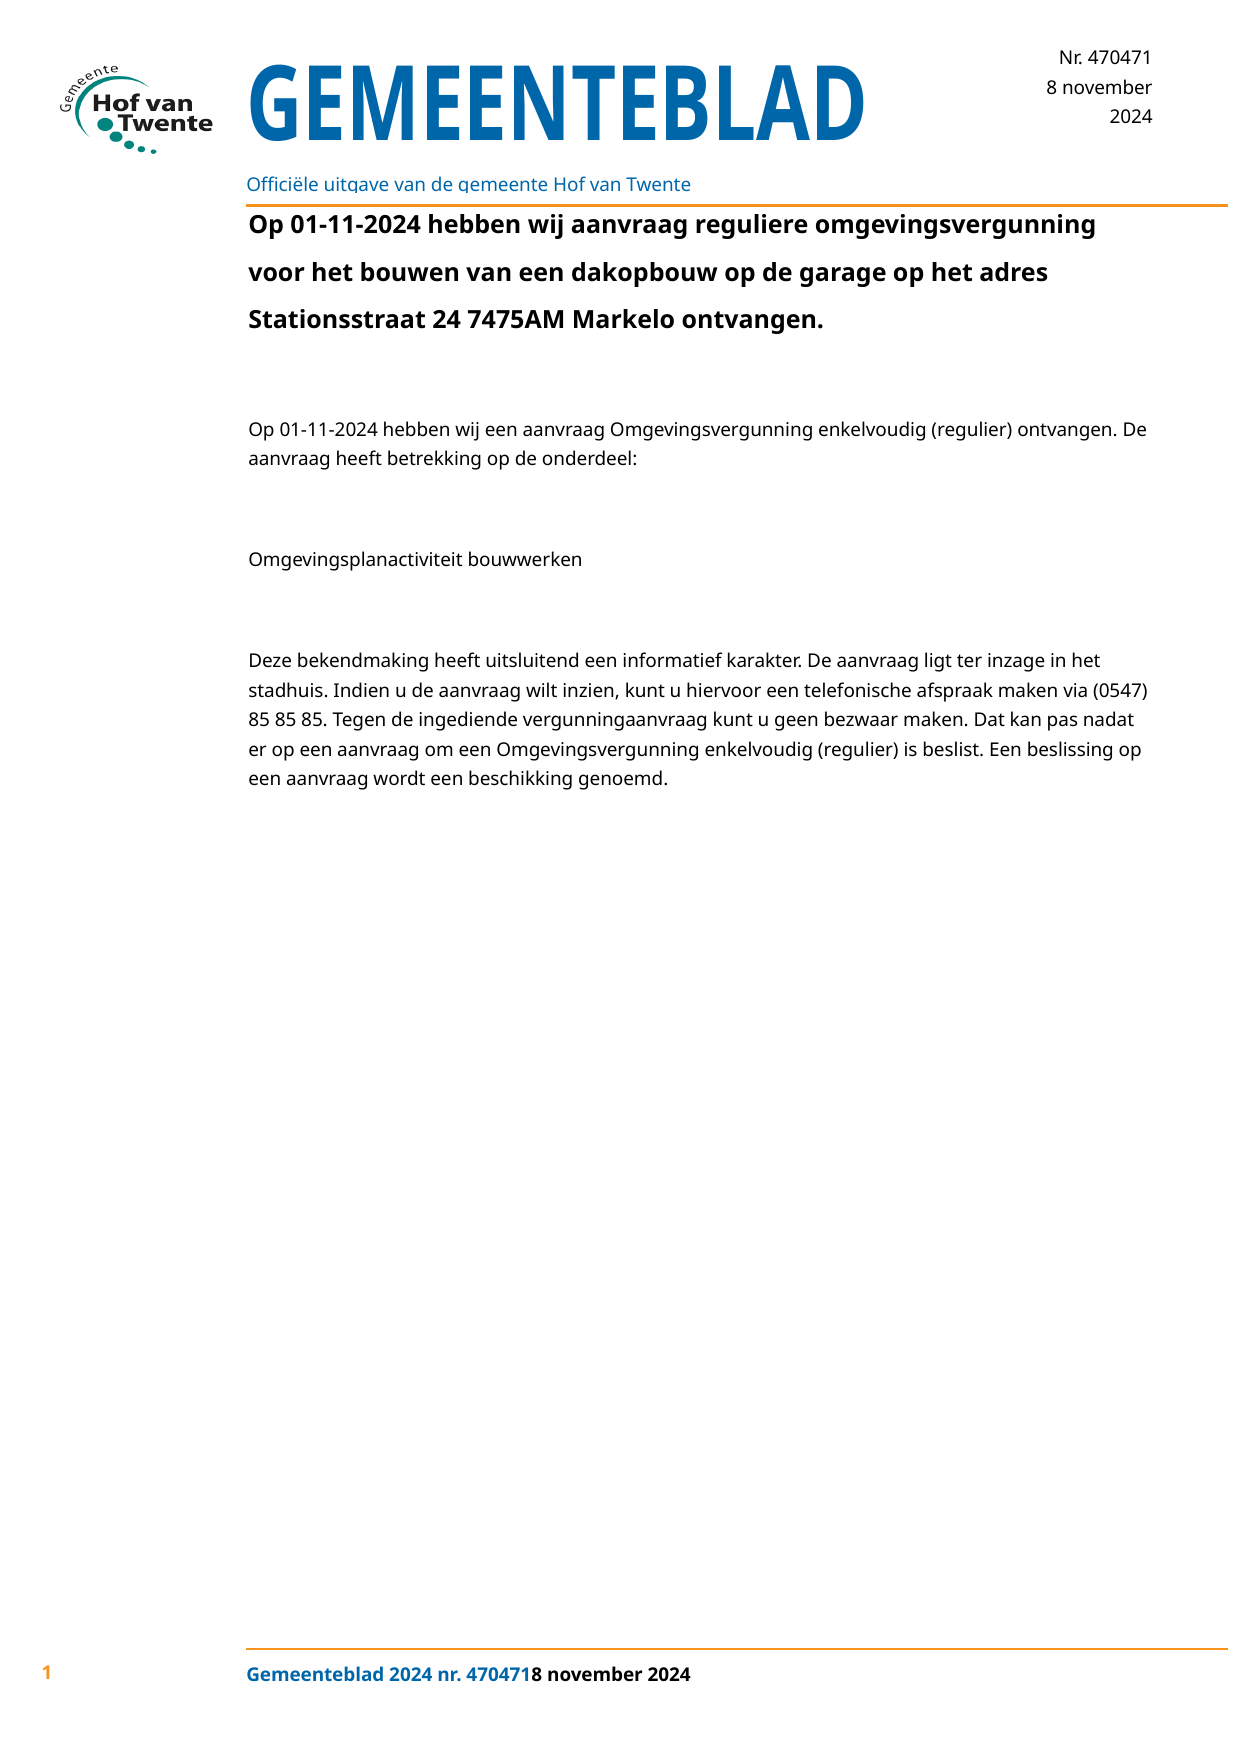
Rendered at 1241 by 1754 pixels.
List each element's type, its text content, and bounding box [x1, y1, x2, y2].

text Op 01-11-2024 hebben wij aanvraag reguliere omgevingsvergunning voor het bouwen van een dakopbouw op de garage op het adres Stationsstraat 24 7475AM Markelo ontvangen. [248, 207, 1152, 336]
text Op 01-11-2024 hebben wij een aanvraag Omgevingsvergunning enkelvoudig (regulier) ontvangen. De aanvraag heeft betrekking op de onderdeel: [248, 416, 1152, 471]
text Omgevingsplanactiviteit bouwwerken [248, 546, 1152, 572]
text Deze bekendmaking heeft uitsluitend een informatief karakter. De aanvraag ligt ter inzage in het stadhuis. Indien u de aanvraag wilt inzien, kunt u hiervoor een telefonische afspraak maken via (0547) 85 85 85. Tegen de ingediende vergunningaanvraag kunt u geen bezwaar maken. Dat kan pas nadat er op een aanvraag om een Omgevingsvergunning enkelvoudig (regulier) is beslist. Een beslissing op een aanvraag wordt een beschikking genoemd. [248, 647, 1152, 791]
picture [41, 47, 231, 172]
